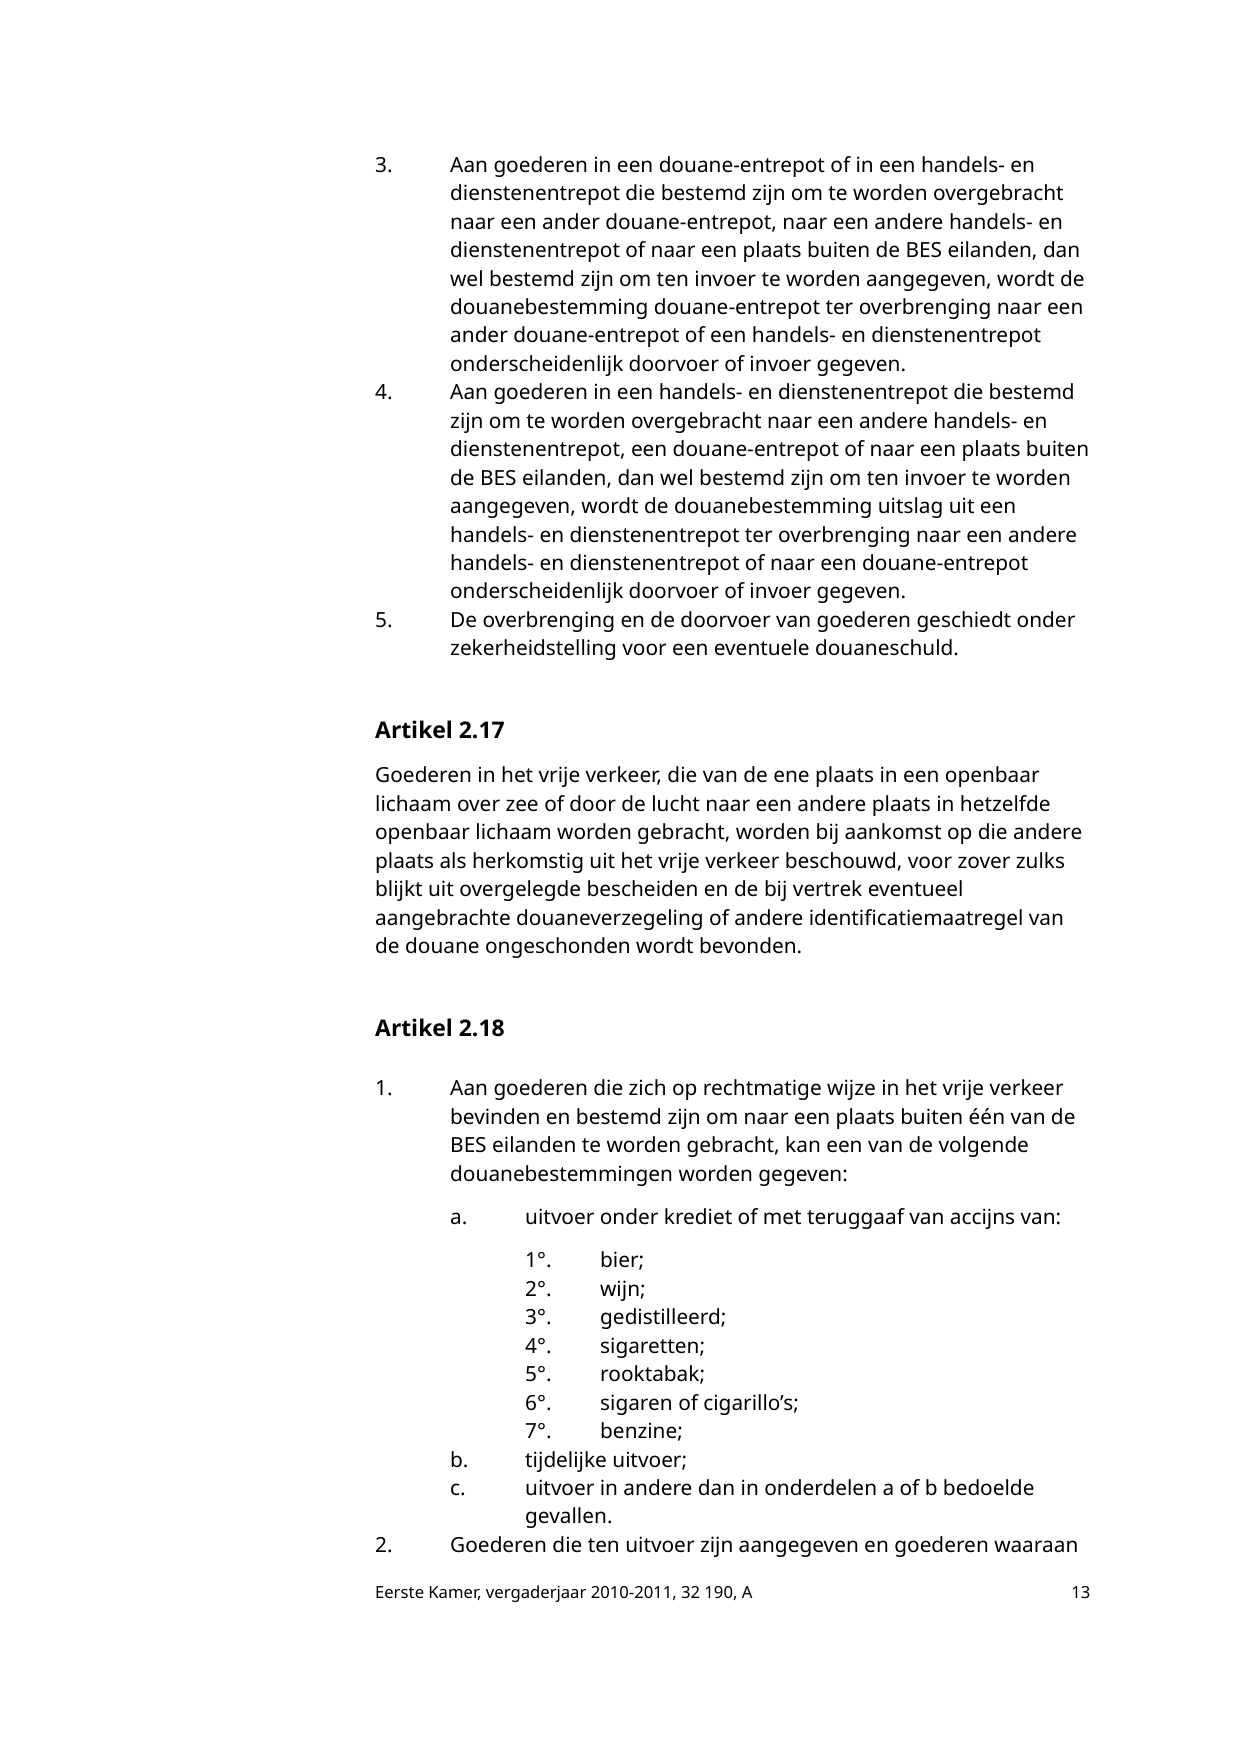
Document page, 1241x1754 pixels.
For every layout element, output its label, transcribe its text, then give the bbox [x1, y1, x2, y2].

list uitvoer onder krediet of met teruggaaf van accijns van: [450, 1202, 1090, 1231]
list De overbrenging en de doorvoer van goederen geschiedt onder zekerheidstelling voor een eventuele douaneschuld. [375, 605, 1090, 662]
list wijn; [525, 1274, 1090, 1302]
text Goederen in het vrije verkeer, die van de ene plaats in een openbaar lichaam over zee of door de lucht naar een andere plaats in hetzelfde openbaar lichaam worden gebracht, worden bij aankomst op die andere plaats als herkomstig uit het vrije verkeer beschouwd, voor zover zulks blijkt uit overgelegde bescheiden en de bij vertrek eventueel aangebrachte douaneverzegeling of andere identificatiemaatregel van de douane ongeschonden wordt bevonden. [375, 761, 1090, 960]
list rooktabak; [525, 1359, 1090, 1388]
list bier; [525, 1246, 1090, 1274]
list benzine; [525, 1416, 1090, 1445]
list gedistilleerd; [525, 1302, 1090, 1331]
list Aan goederen die zich op rechtmatige wijze in het vrije verkeer bevinden en bestemd zijn om naar een plaats buiten één van de BES eilanden te worden gebracht, kan een van de volgende douanebestemmingen worden gegeven: [375, 1073, 1090, 1187]
subtitle Artikel 2.18 [375, 1012, 1090, 1043]
list sigaren of cigarillo’s; [525, 1388, 1090, 1416]
list Aan goederen in een douane-entrepot of in een handels- en dienstenentrepot die bestemd zijn om te worden overgebracht naar een ander douane-entrepot, naar een andere handels- en dienstenentrepot of naar een plaats buiten de BES eilanden, dan wel bestemd zijn om ten invoer te worden aangegeven, wordt de douanebestemming douane-entrepot ter overbrenging naar een ander douane-entrepot of een handels- en dienstenentrepot onderscheidenlijk doorvoer of invoer gegeven. [375, 150, 1090, 377]
subtitle Artikel 2.17 [375, 714, 1090, 746]
list Goederen die ten uitvoer zijn aangegeven en goederen waaraan [375, 1530, 1090, 1558]
list Aan goederen in een handels- en dienstenentrepot die bestemd zijn om te worden overgebracht naar een andere handels- en dienstenentrepot, een douane-entrepot of naar een plaats buiten de BES eilanden, dan wel bestemd zijn om ten invoer te worden aangegeven, wordt de douanebestemming uitslag uit een handels- en dienstenentrepot ter overbrenging naar een andere handels- en dienstenentrepot of naar een douane-entrepot onderscheidenlijk doorvoer of invoer gegeven. [375, 377, 1090, 605]
list uitvoer in andere dan in onderdelen a of b bedoelde gevallen. [450, 1473, 1090, 1530]
list tijdelijke uitvoer; [450, 1445, 1090, 1473]
list sigaretten; [525, 1331, 1090, 1359]
